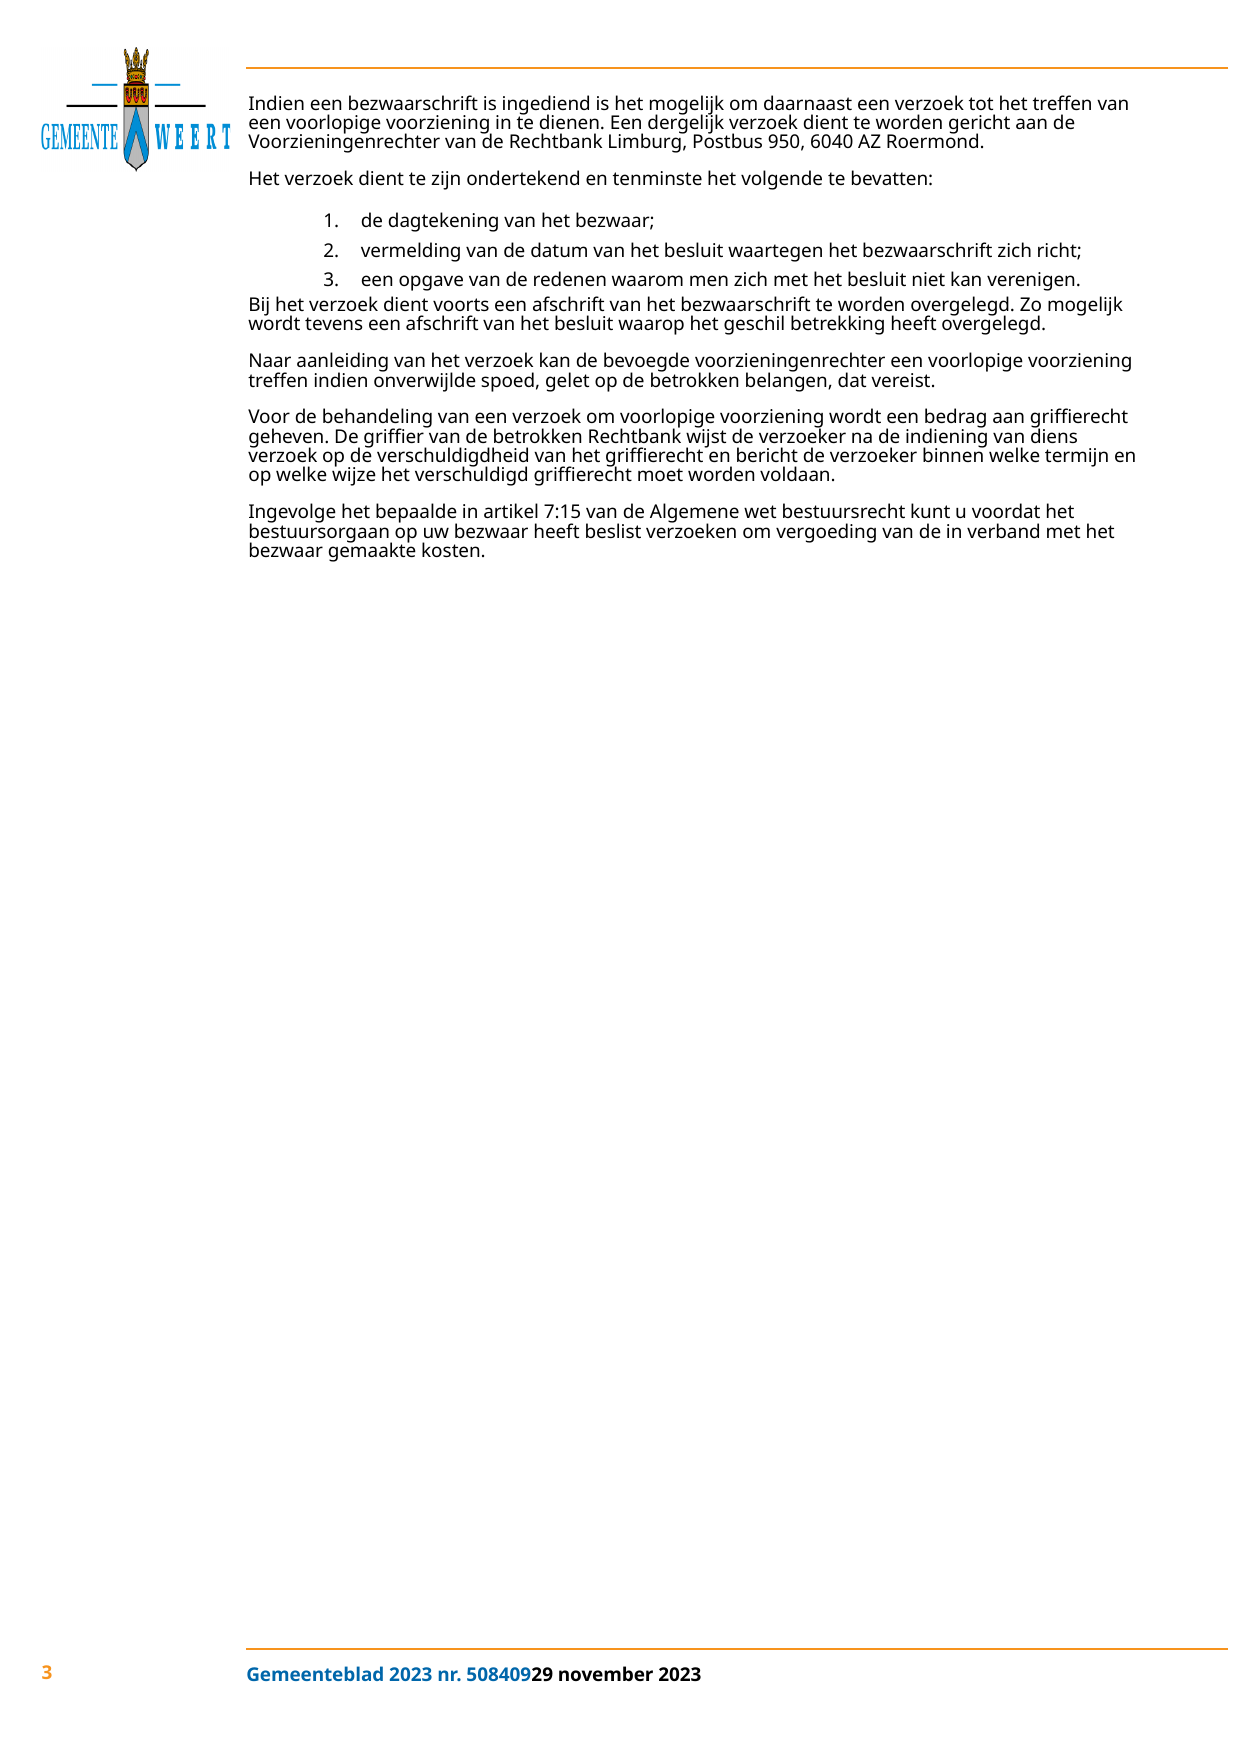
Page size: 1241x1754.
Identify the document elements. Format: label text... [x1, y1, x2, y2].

text Ingevolge het bepaalde in artikel 7:15 van de Algemene wet bestuursrecht kunt u voordat het bestuursorgaan op uw bezwaar heeft beslist verzoeken om vergoeding van de in verband met het bezwaar gemaakte kosten. [248, 503, 1152, 561]
text Bij het verzoek dient voorts een afschrift van het bezwaarschrift te worden overgelegd. Zo mogelijk wordt tevens een afschrift van het besluit waarop het geschil betrekking heeft overgelegd. [248, 296, 1152, 334]
text Naar aanleiding van het verzoek kan de bevoegde voorzieningenrechter een voorlopige voorziening treffen indien onverwijlde spoed, gelet op de betrokken belangen, dat vereist. [248, 352, 1152, 391]
text Het verzoek dient te zijn ondertekend en tenminste het volgende te bevatten: [248, 170, 1152, 189]
list de dagtekening van het bezwaar; [323, 207, 1152, 233]
list een opgave van de redenen waarom men zich met het besluit niet kan verenigen. [323, 266, 1152, 292]
text Voor de behandeling van een verzoek om voorlopige voorziening wordt een bedrag aan griffierecht geheven. De griffier van de betrokken Rechtbank wijst de verzoeker na de indiening van diens verzoek op de verschuldigdheid van het griffierecht en bericht de verzoeker binnen welke termijn en op welke wijze het verschuldigd griffierecht moet worden voldaan. [248, 408, 1152, 486]
list vermelding van de datum van het besluit waartegen het bezwaarschrift zich richt; [323, 237, 1152, 263]
text Indien een bezwaarschrift is ingediend is het mogelijk om daarnaast een verzoek tot het treffen van een voorlopige voorziening in te dienen. Een dergelijk verzoek dient te worden gericht aan de Voorzieningenrechter van de Rechtbank Limburg, Postbus 950, 6040 AZ Roermond. [248, 95, 1152, 153]
picture [41, 47, 231, 172]
